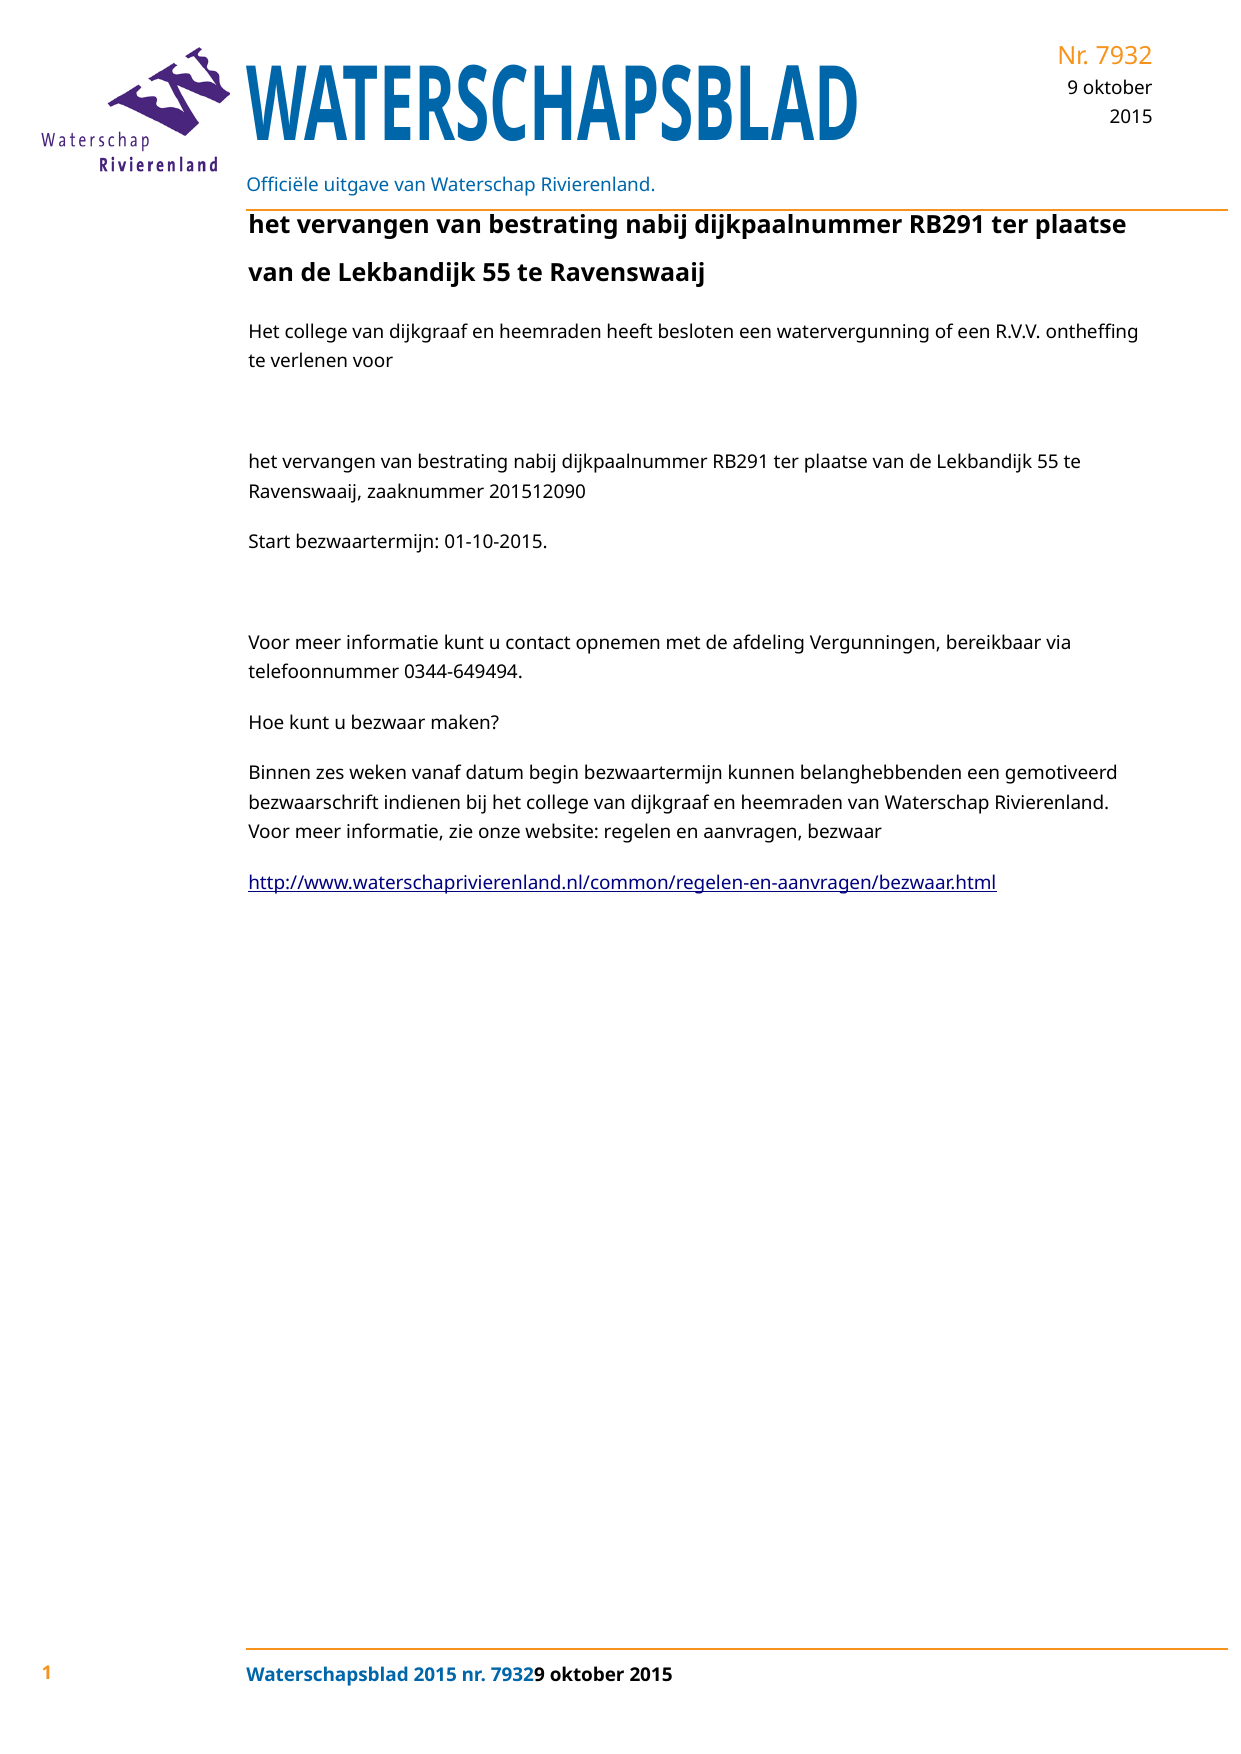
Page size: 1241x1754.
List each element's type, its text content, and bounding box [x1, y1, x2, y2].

text het vervangen van bestrating nabij dijkpaalnummer RB291 ter plaatse van de Lekbandijk 55 te Ravenswaaij, zaaknummer 201512090 [248, 448, 1152, 504]
text http://www.waterschaprivierenland.nl/common/regelen-en-aanvragen/bezwaar.html [248, 869, 1152, 895]
picture [41, 47, 231, 172]
text Binnen zes weken vanaf datum begin bezwaartermijn kunnen belanghebbenden een gemotiveerd bezwaarschrift indienen bij het college van dijkgraaf en heemraden van Waterschap Rivierenland. Voor meer informatie, zie onze website: regelen en aanvragen, bezwaar [248, 759, 1152, 844]
text Voor meer informatie kunt u contact opnemen met de afdeling Vergunningen, bereikbaar via telefoonnummer 0344-649494. [248, 629, 1152, 684]
text Het college van dijkgraaf en heemraden heeft besloten een watervergunning of een R.V.V. ontheffing te verlenen voor [248, 318, 1152, 373]
text het vervangen van bestrating nabij dijkpaalnummer RB291 ter plaatse van de Lekbandijk 55 te Ravenswaaij [248, 211, 1152, 288]
text Hoe kunt u bezwaar maken? [248, 709, 1152, 735]
text Start bezwaartermijn: 01-10-2015. [248, 528, 1152, 554]
